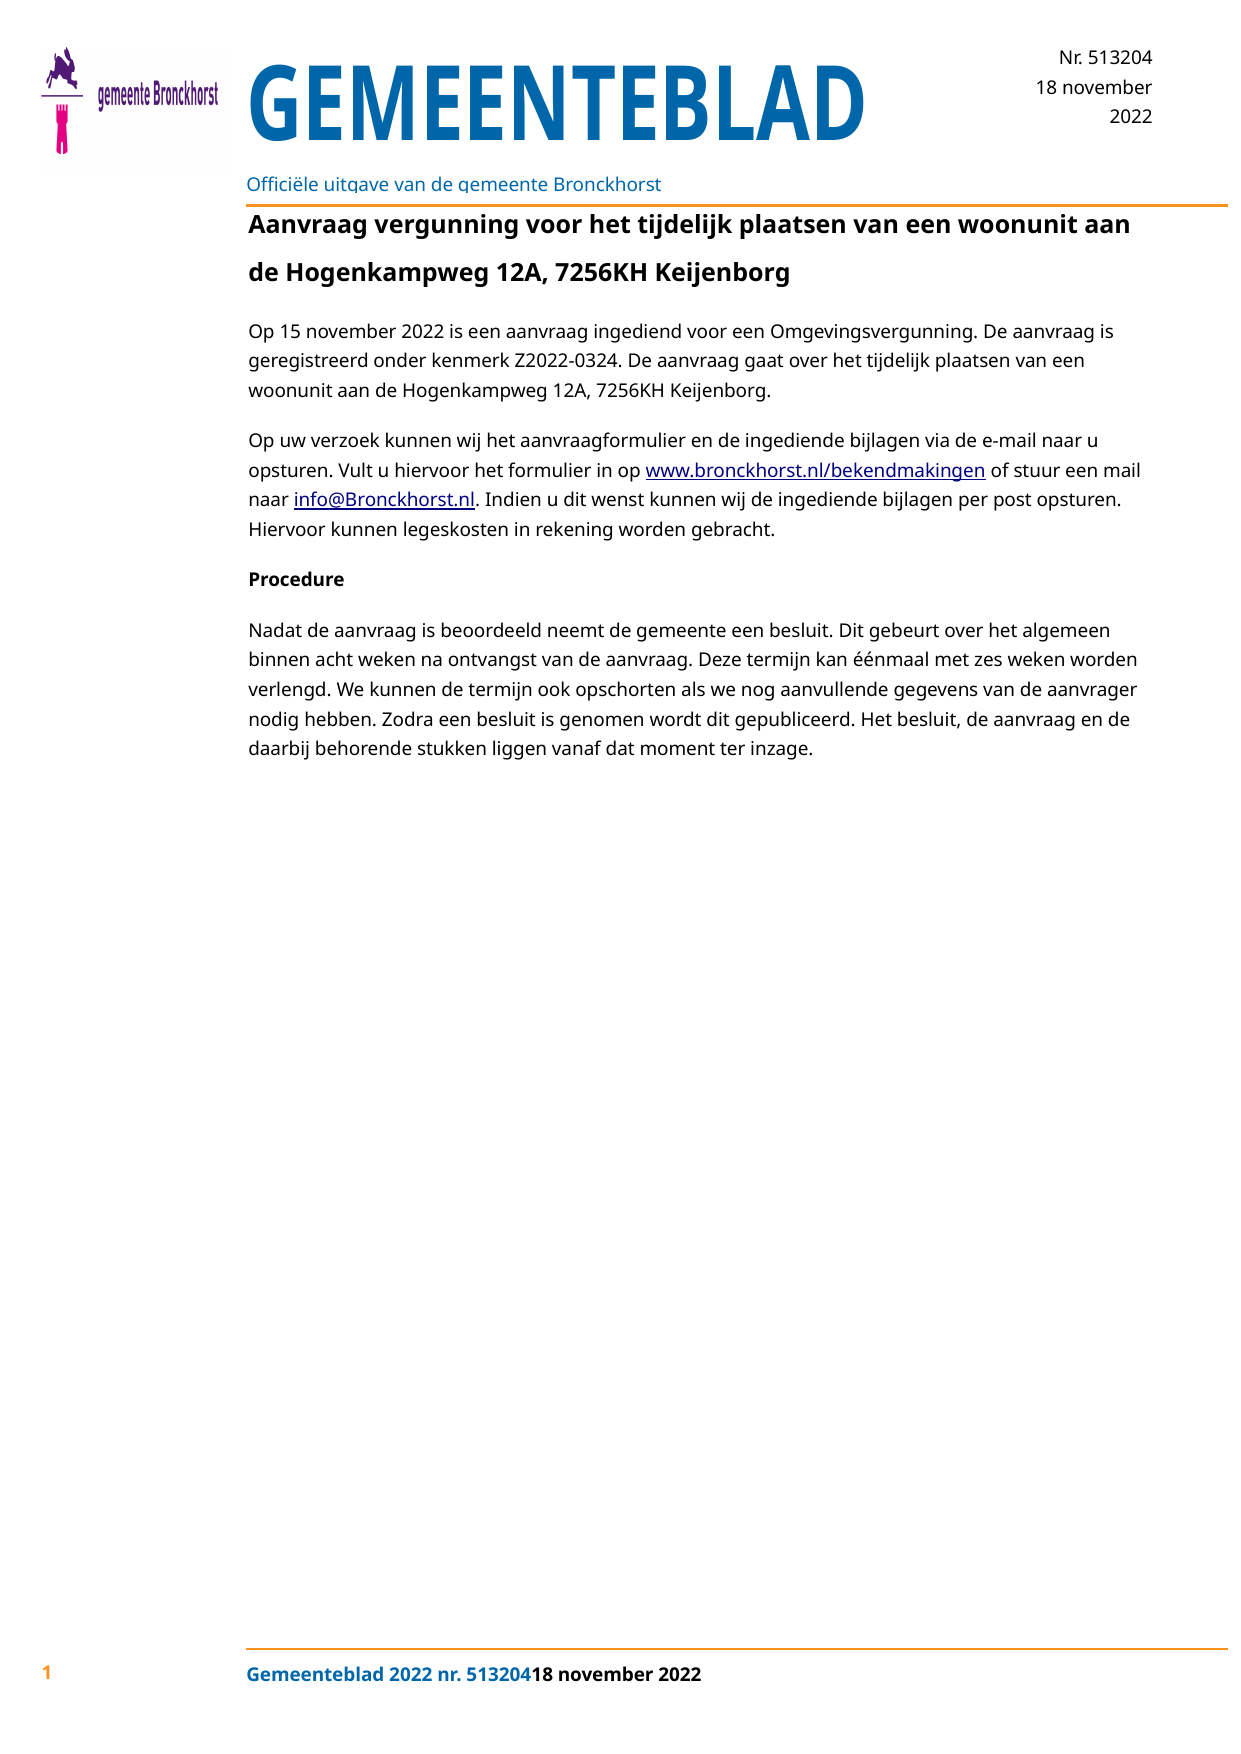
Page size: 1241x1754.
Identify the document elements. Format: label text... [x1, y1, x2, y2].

text Op 15 november 2022 is een aanvraag ingediend voor een Omgevingsvergunning. De aanvraag is geregistreerd onder kenmerk Z2022-0324. De aanvraag gaat over het tijdelijk plaatsen van een woonunit aan de Hogenkampweg 12A, 7256KH Keijenborg. [248, 318, 1152, 403]
text Op uw verzoek kunnen wij het aanvraagformulier en de ingediende bijlagen via de e-mail naar u opsturen. Vult u hiervoor het formulier in op www.bronckhorst.nl/bekendmakingen of stuur een mail naar info@Bronckhorst.nl. Indien u dit wenst kunnen wij de ingediende bijlagen per post opsturen. Hiervoor kunnen legeskosten in rekening worden gebracht. [248, 427, 1152, 542]
picture [41, 47, 231, 172]
text Nadat de aanvraag is beoordeeld neemt de gemeente een besluit. Dit gebeurt over het algemeen binnen acht weken na ontvangst van de aanvraag. Deze termijn kan éénmaal met zes weken worden verlengd. We kunnen de termijn ook opschorten als we nog aanvullende gegevens van de aanvrager nodig hebben. Zodra een besluit is genomen wordt dit gepubliceerd. Het besluit, de aanvraag en de daarbij behorende stukken liggen vanaf dat moment ter inzage. [248, 617, 1152, 761]
text Aanvraag vergunning voor het tijdelijk plaatsen van een woonunit aan de Hogenkampweg 12A, 7256KH Keijenborg [248, 207, 1152, 288]
text Procedure [248, 567, 1152, 592]
